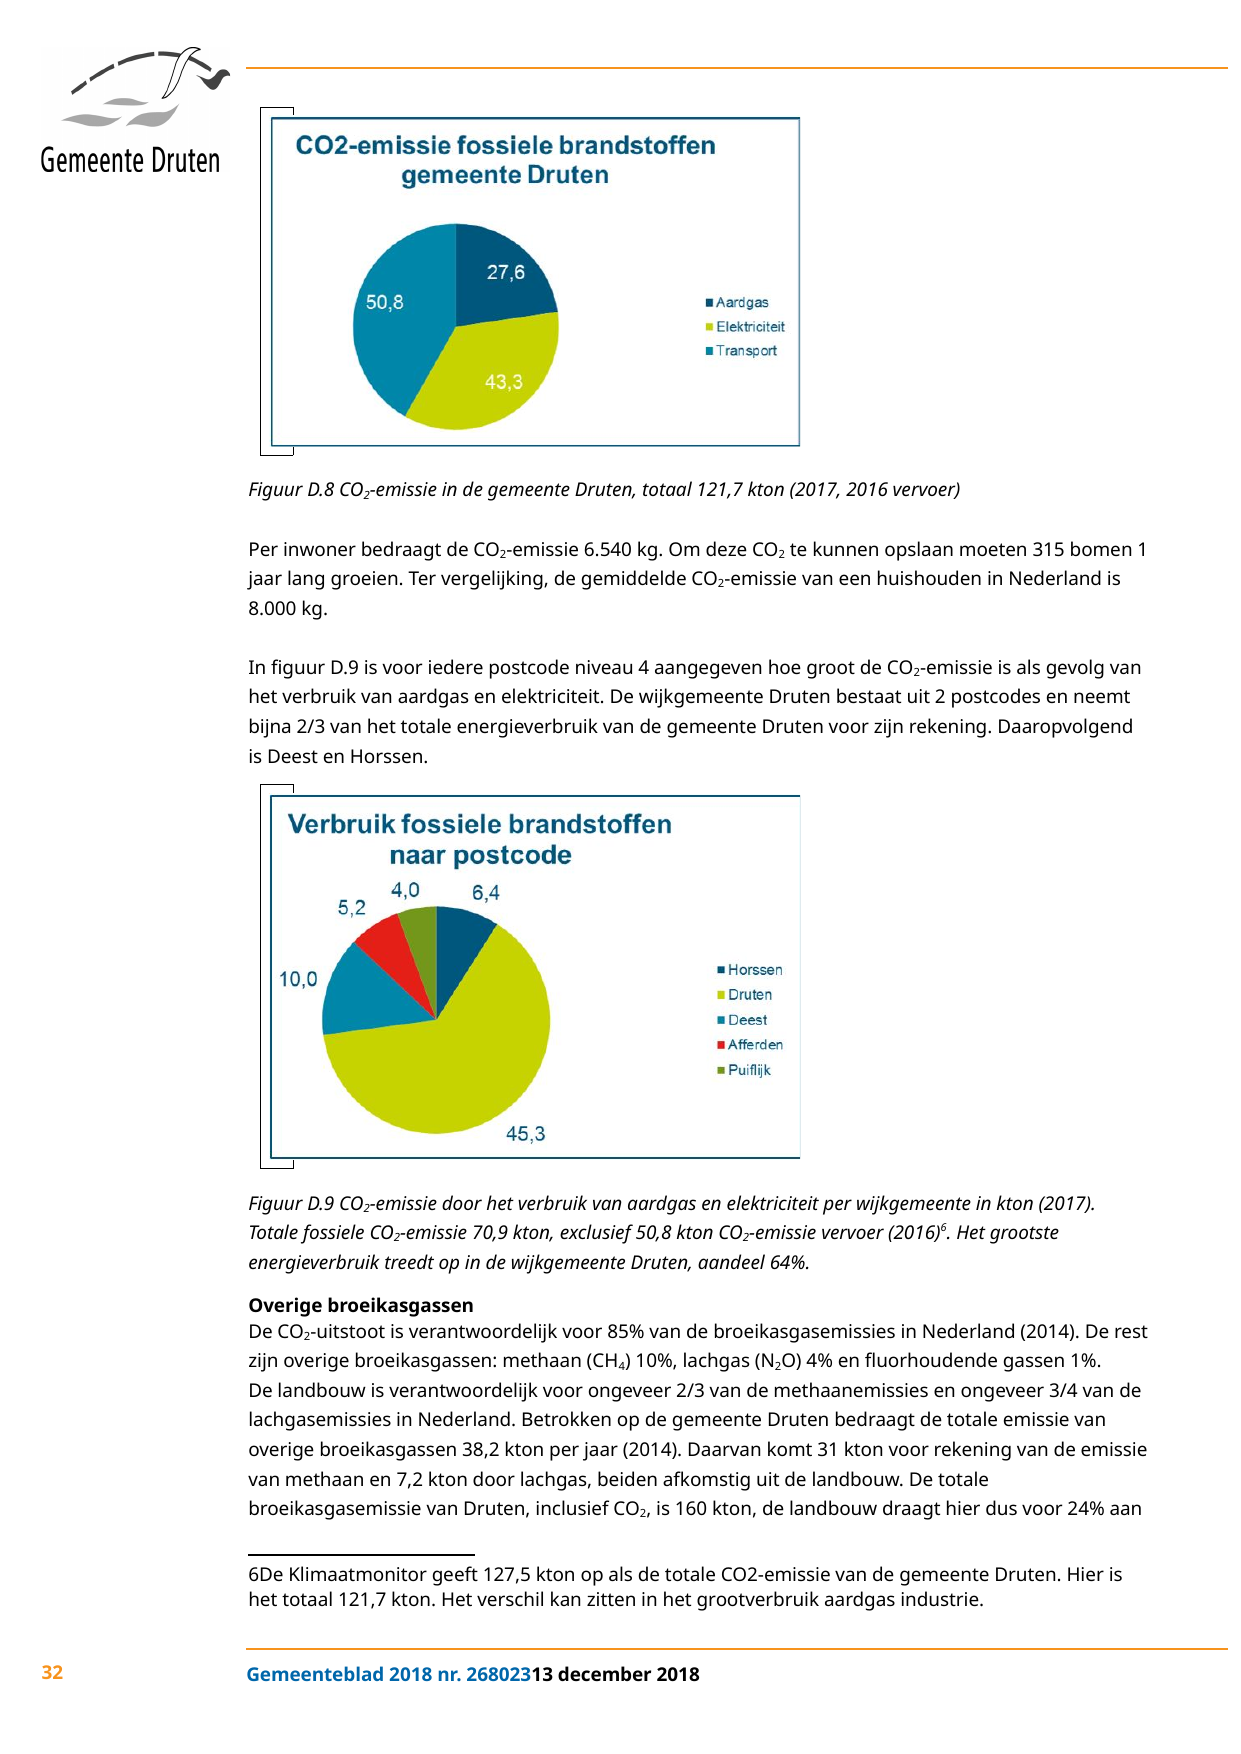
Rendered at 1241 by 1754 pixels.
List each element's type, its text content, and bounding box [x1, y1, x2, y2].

picture [268, 115, 801, 447]
text Per inwoner bedraagt de CO2-emissie 6.540 kg. Om deze CO2 te kunnen opslaan moeten 315 bomen 1 jaar lang groeien. Ter vergelijking, de gemiddelde CO2-emissie van een huishouden in Nederland is 8.000 kg. [248, 536, 1152, 621]
text In figuur D.9 is voor iedere postcode niveau 4 aangegeven hoe groot de CO2-emissie is als gevolg van het verbruik van aardgas en elektriciteit. De wijkgemeente Druten bestaat uit 2 postcodes en neemt bijna 2/3 van het totale energieverbruik van de gemeente Druten voor zijn rekening. Daaropvolgend is Deest en Horssen. [248, 654, 1152, 769]
text De Klimaatmonitor geeft 127,5 kton op als de totale CO2-emissie van de gemeente Druten. Hier is het totaal 121,7 kton. Het verschil kan zitten in het grootverbruik aardgas industrie. [248, 1561, 1152, 1612]
text Figuur D.8 CO2-emissie in de gemeente Druten, totaal 121,7 kton (2017, 2016 vervoer) [248, 477, 1152, 502]
text De landbouw is verantwoordelijk voor ongeveer 2/3 van de methaanemissies en ongeveer 3/4 van de lachgasemissies in Nederland. Betrokken op de gemeente Druten bedraagt de totale emissie van overige broeikasgassen 38,2 kton per jaar (2014). Daarvan komt 31 kton voor rekening van de emissie van methaan en 7,2 kton door lachgas, beiden afkomstig uit de landbouw. De totale broeikasgasemissie van Druten, inclusief CO2, is 160 kton, de landbouw draagt hier dus voor 24% aan [248, 1377, 1152, 1521]
text De CO2-uitstoot is verantwoordelijk voor 85% van de broeikasgasemissies in Nederland (2014). De rest zijn overige broeikasgassen: methaan (CH4) 10%, lachgas (N2O) 4% en fluorhoudende gassen 1%. [248, 1318, 1152, 1373]
text Figuur D.9 CO2-emissie door het verbruik van aardgas en elektriciteit per wijkgemeente in kton (2017). Totale fossiele CO2-emissie 70,9 kton, exclusief 50,8 kton CO2-emissie vervoer (2016). Het grootste energieverbruik treedt op in de wijkgemeente Druten, aandeel 64%. [248, 1190, 1152, 1275]
text Overige broeikasgassen [248, 1292, 1152, 1318]
picture [268, 793, 801, 1160]
picture [41, 47, 231, 172]
